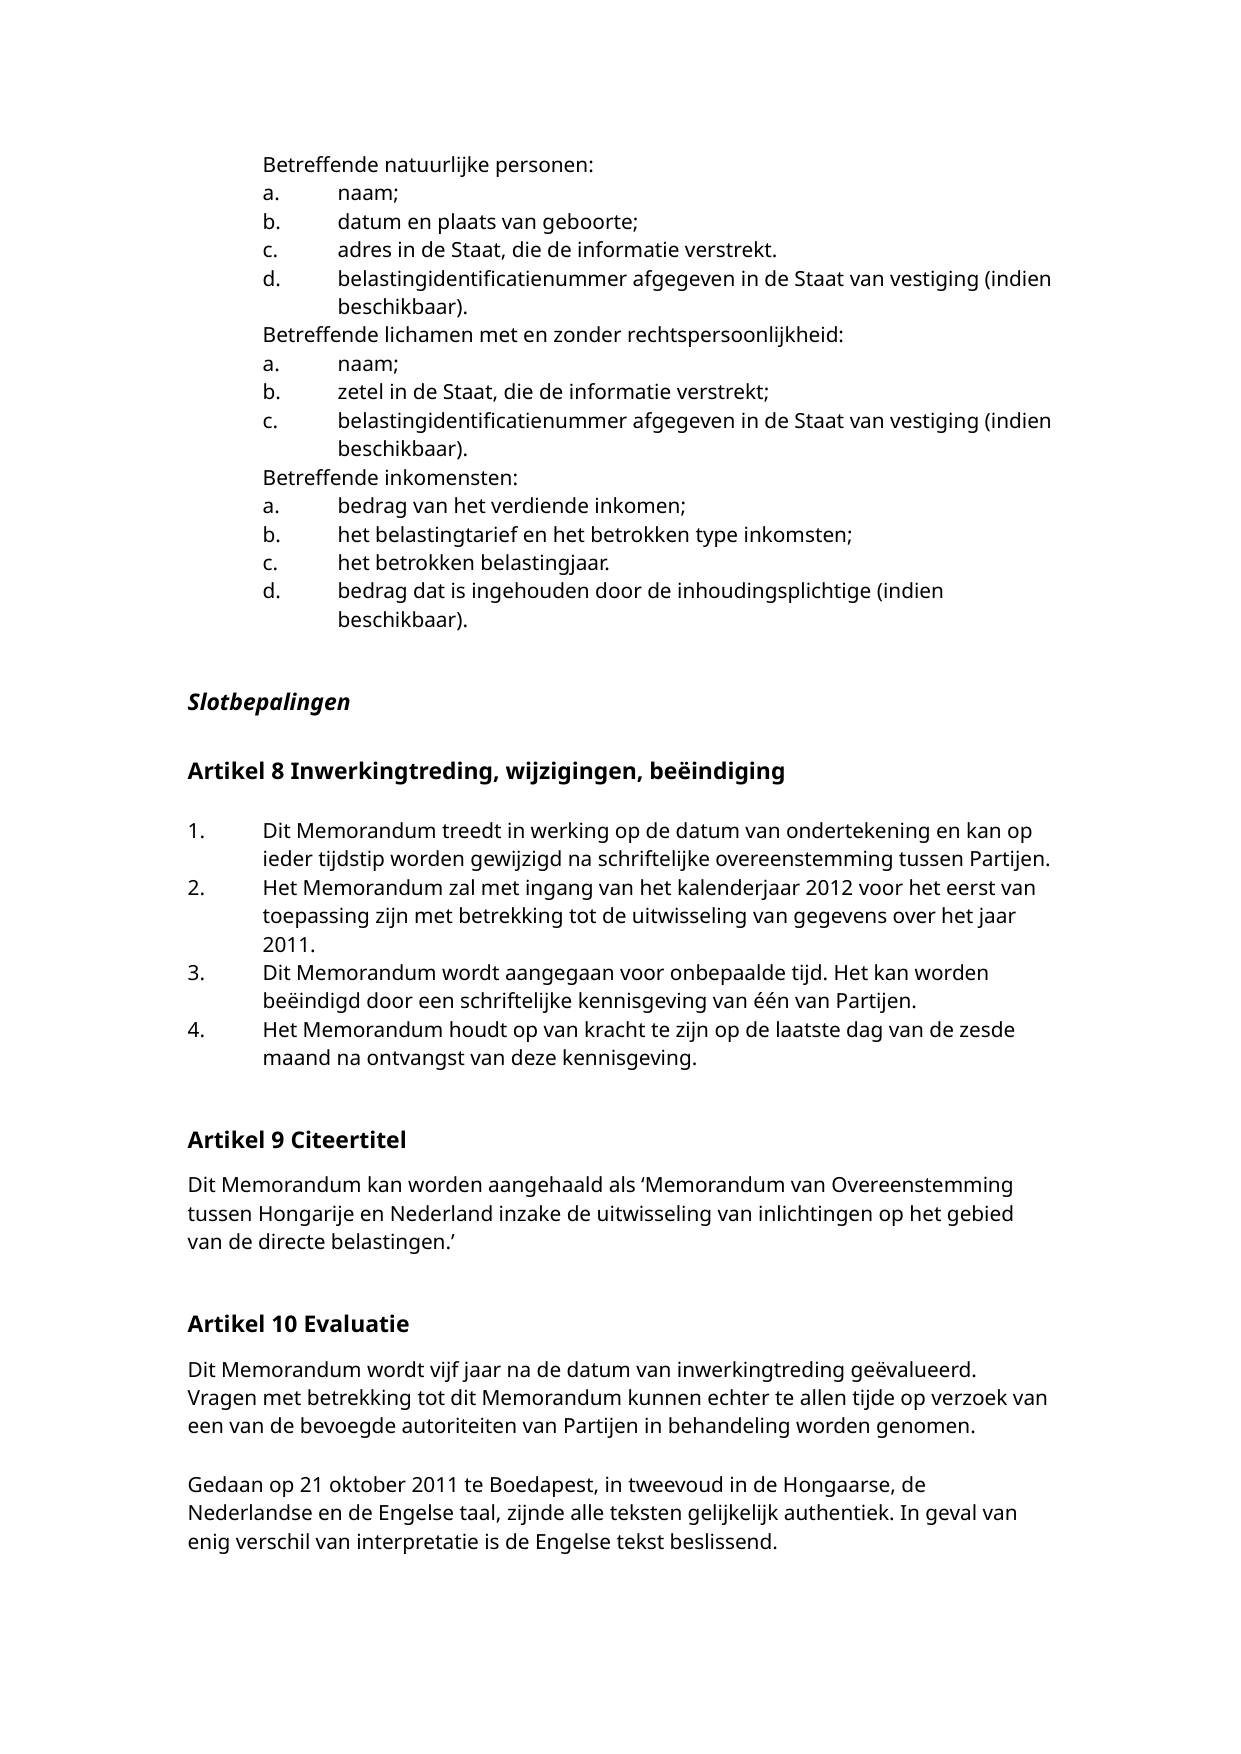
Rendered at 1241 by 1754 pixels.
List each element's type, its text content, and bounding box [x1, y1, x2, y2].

subtitle Artikel 10 Evaluatie [187, 1308, 1053, 1340]
list belastingidentificatienummer afgegeven in de Staat van vestiging (indien beschikbaar). [262, 264, 1053, 321]
list bedrag dat is ingehouden door de inhoudingsplichtige (indien beschikbaar). [262, 577, 1053, 633]
list Het Memorandum houdt op van kracht te zijn op de laatste dag van de zesde maand na ontvangst van deze kennisgeving. [187, 1015, 1053, 1072]
list bedrag van het verdiende inkomen; [262, 491, 1053, 520]
text Gedaan op 21 oktober 2011 te Boedapest, in tweevoud in de Hongaarse, de Nederlandse en de Engelse taal, zijnde alle teksten gelijkelijk authentiek. In geval van enig verschil van interpretatie is de Engelse tekst beslissend. [187, 1470, 1053, 1555]
list het belastingtarief en het betrokken type inkomsten; [262, 520, 1053, 548]
list Betreffende inkomensten: [187, 463, 1053, 491]
list Het Memorandum zal met ingang van het kalenderjaar 2012 voor het eerst van toepassing zijn met betrekking tot de uitwisseling van gegevens over het jaar 2011. [187, 873, 1053, 958]
list naam; [262, 349, 1053, 377]
list adres in de Staat, die de informatie verstrekt. [262, 235, 1053, 264]
list naam; [262, 178, 1053, 207]
subtitle Artikel 9 Citeertitel [187, 1124, 1053, 1156]
list Betreffende natuurlijke personen: [187, 150, 1053, 178]
list Betreffende lichamen met en zonder rechtspersoonlijkheid: [187, 321, 1053, 349]
list zetel in de Staat, die de informatie verstrekt; [262, 377, 1053, 406]
list Dit Memorandum treedt in werking op de datum van ondertekening en kan op ieder tijdstip worden gewijzigd na schriftelijke overeenstemming tussen Partijen. [187, 816, 1053, 873]
subtitle Artikel 8 Inwerkingtreding, wijzigingen, beëindiging [187, 755, 1053, 786]
list belastingidentificatienummer afgegeven in de Staat van vestiging (indien beschikbaar). [262, 406, 1053, 463]
text Dit Memorandum kan worden aangehaald als ‘Memorandum van Overeenstemming tussen Hongarije en Nederland inzake de uitwisseling van inlichtingen op het gebied van de directe belastingen.’ [187, 1171, 1053, 1256]
subtitle Slotbepalingen [187, 686, 1053, 717]
list datum en plaats van geboorte; [262, 207, 1053, 235]
text Dit Memorandum wordt vijf jaar na de datum van inwerkingtreding geëvalueerd. Vragen met betrekking tot dit Memorandum kunnen echter te allen tijde op verzoek van een van de bevoegde autoriteiten van Partijen in behandeling worden genomen. [187, 1355, 1053, 1440]
list het betrokken belastingjaar. [262, 548, 1053, 577]
list Dit Memorandum wordt aangegaan voor onbepaalde tijd. Het kan worden beëindigd door een schriftelijke kennisgeving van één van Partijen. [187, 958, 1053, 1015]
